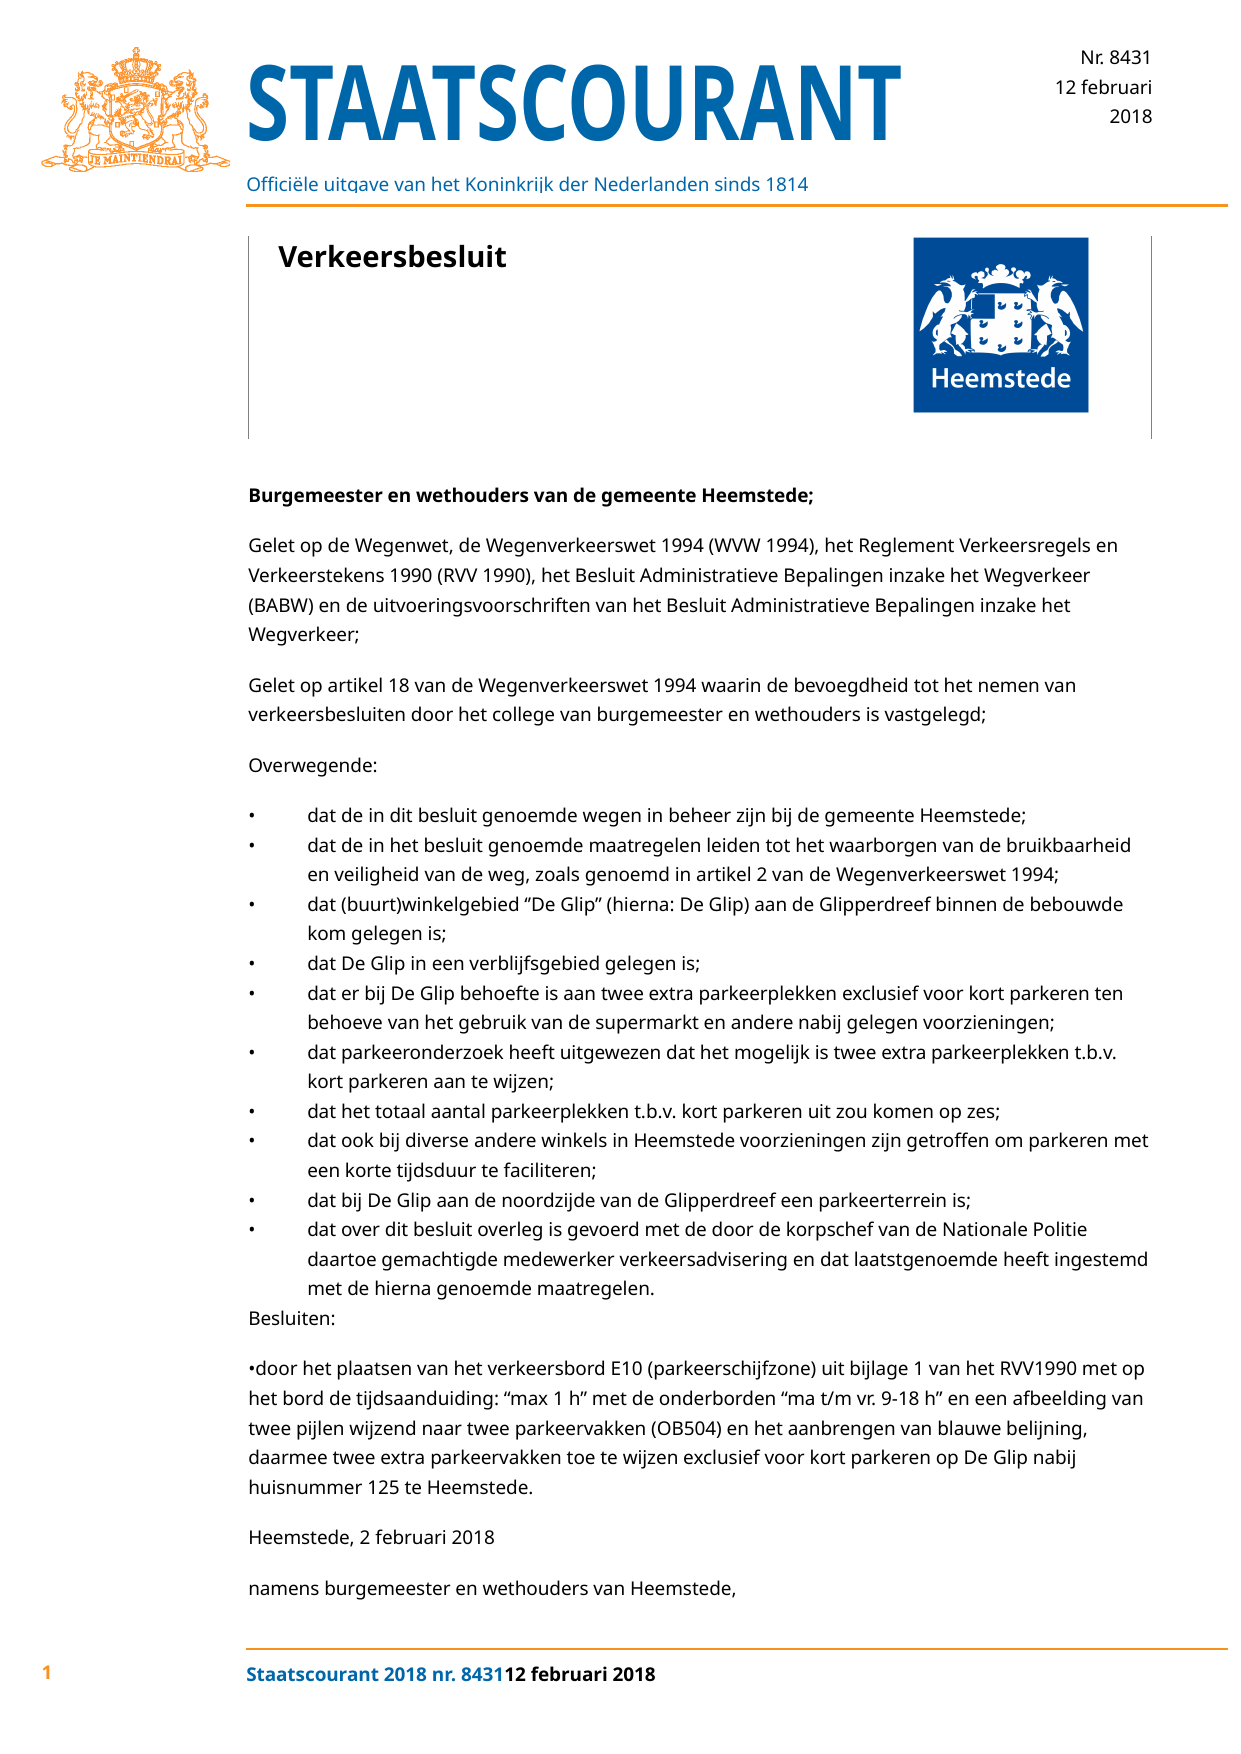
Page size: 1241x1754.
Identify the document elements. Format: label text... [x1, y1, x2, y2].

table_header [850, 414, 1151, 439]
text Gelet op de Wegenwet, de Wegenverkeerswet 1994 (WVW 1994), het Reglement Verkeersregels en Verkeerstekens 1990 (RVV 1990), het Besluit Administratieve Bepalingen inzake het Wegverkeer (BABW) en de uitvoeringsvoorschriften van het Besluit Administratieve Bepalingen inzake het Wegverkeer; [248, 533, 1152, 647]
list dat ook bij diverse andere winkels in Heemstede voorzieningen zijn getroffen om parkeren met een korte tijdsduur te faciliteren; [248, 1128, 1152, 1183]
list dat er bij De Glip behoefte is aan twee extra parkeerplekken exclusief voor kort parkeren ten behoeve van het gebruik van de supermarkt en andere nabij gelegen voorzieningen; [248, 980, 1152, 1035]
list dat over dit besluit overleg is gevoerd met de door de korpschef van de Nationale Politie daartoe gemachtigde medewerker verkeersadvisering en dat laatstgenoemde heeft ingestemd met de hierna genoemde maatregelen. [248, 1216, 1152, 1301]
list dat de in dit besluit genoemde wegen in beheer zijn bij de gemeente Heemstede; [248, 802, 1152, 828]
list dat bij De Glip aan de noordzijde van de Glipperdreef een parkeerterrein is; [248, 1187, 1152, 1213]
text Burgemeester en wethouders van de gemeente Heemstede; [248, 482, 1152, 508]
text Besluiten: [248, 1305, 1152, 1331]
table_header [1090, 236, 1151, 413]
text Overwegende: [248, 752, 1152, 778]
picture [912, 236, 1090, 414]
text •door het plaatsen van het verkeersbord E10 (parkeerschijfzone) uit bijlage 1 van het RVV1990 met op het bord de tijdsaanduiding: “max 1 h” met de onderborden “ma t/m vr. 9-18 h” en een afbeelding van twee pijlen wijzend naar twee parkeervakken (OB504) en het aanbrengen van blauwe belijning, daarmee twee extra parkeervakken toe te wijzen exclusief voor kort parkeren op De Glip nabij huisnummer 125 te Heemstede. [248, 1356, 1152, 1500]
list dat het totaal aantal parkeerplekken t.b.v. kort parkeren uit zou komen op zes; [248, 1098, 1152, 1124]
picture [41, 47, 231, 172]
list dat de in het besluit genoemde maatregelen leiden tot het waarborgen van de bruikbaarheid en veiligheid van de weg, zoals genoemd in artikel 2 van de Wegenverkeerswet 1994; [248, 832, 1152, 887]
table_header Verkeersbesluit [249, 236, 850, 439]
list dat De Glip in een verblijfsgebied gelegen is; [248, 950, 1152, 976]
table_header [850, 236, 912, 413]
text Heemstede, 2 februari 2018 [248, 1524, 1152, 1550]
list dat parkeeronderzoek heeft uitgewezen dat het mogelijk is twee extra parkeerplekken t.b.v. kort parkeren aan te wijzen; [248, 1039, 1152, 1094]
text namens burgemeester en wethouders van Heemstede, [248, 1575, 1152, 1601]
list dat (buurt)winkelgebied ‘’De Glip’’ (hierna: De Glip) aan de Glipperdreef binnen de bebouwde kom gelegen is; [248, 891, 1152, 946]
text Gelet op artikel 18 van de Wegenverkeerswet 1994 waarin de bevoegdheid tot het nemen van verkeersbesluiten door het college van burgemeester en wethouders is vastgelegd; [248, 672, 1152, 727]
